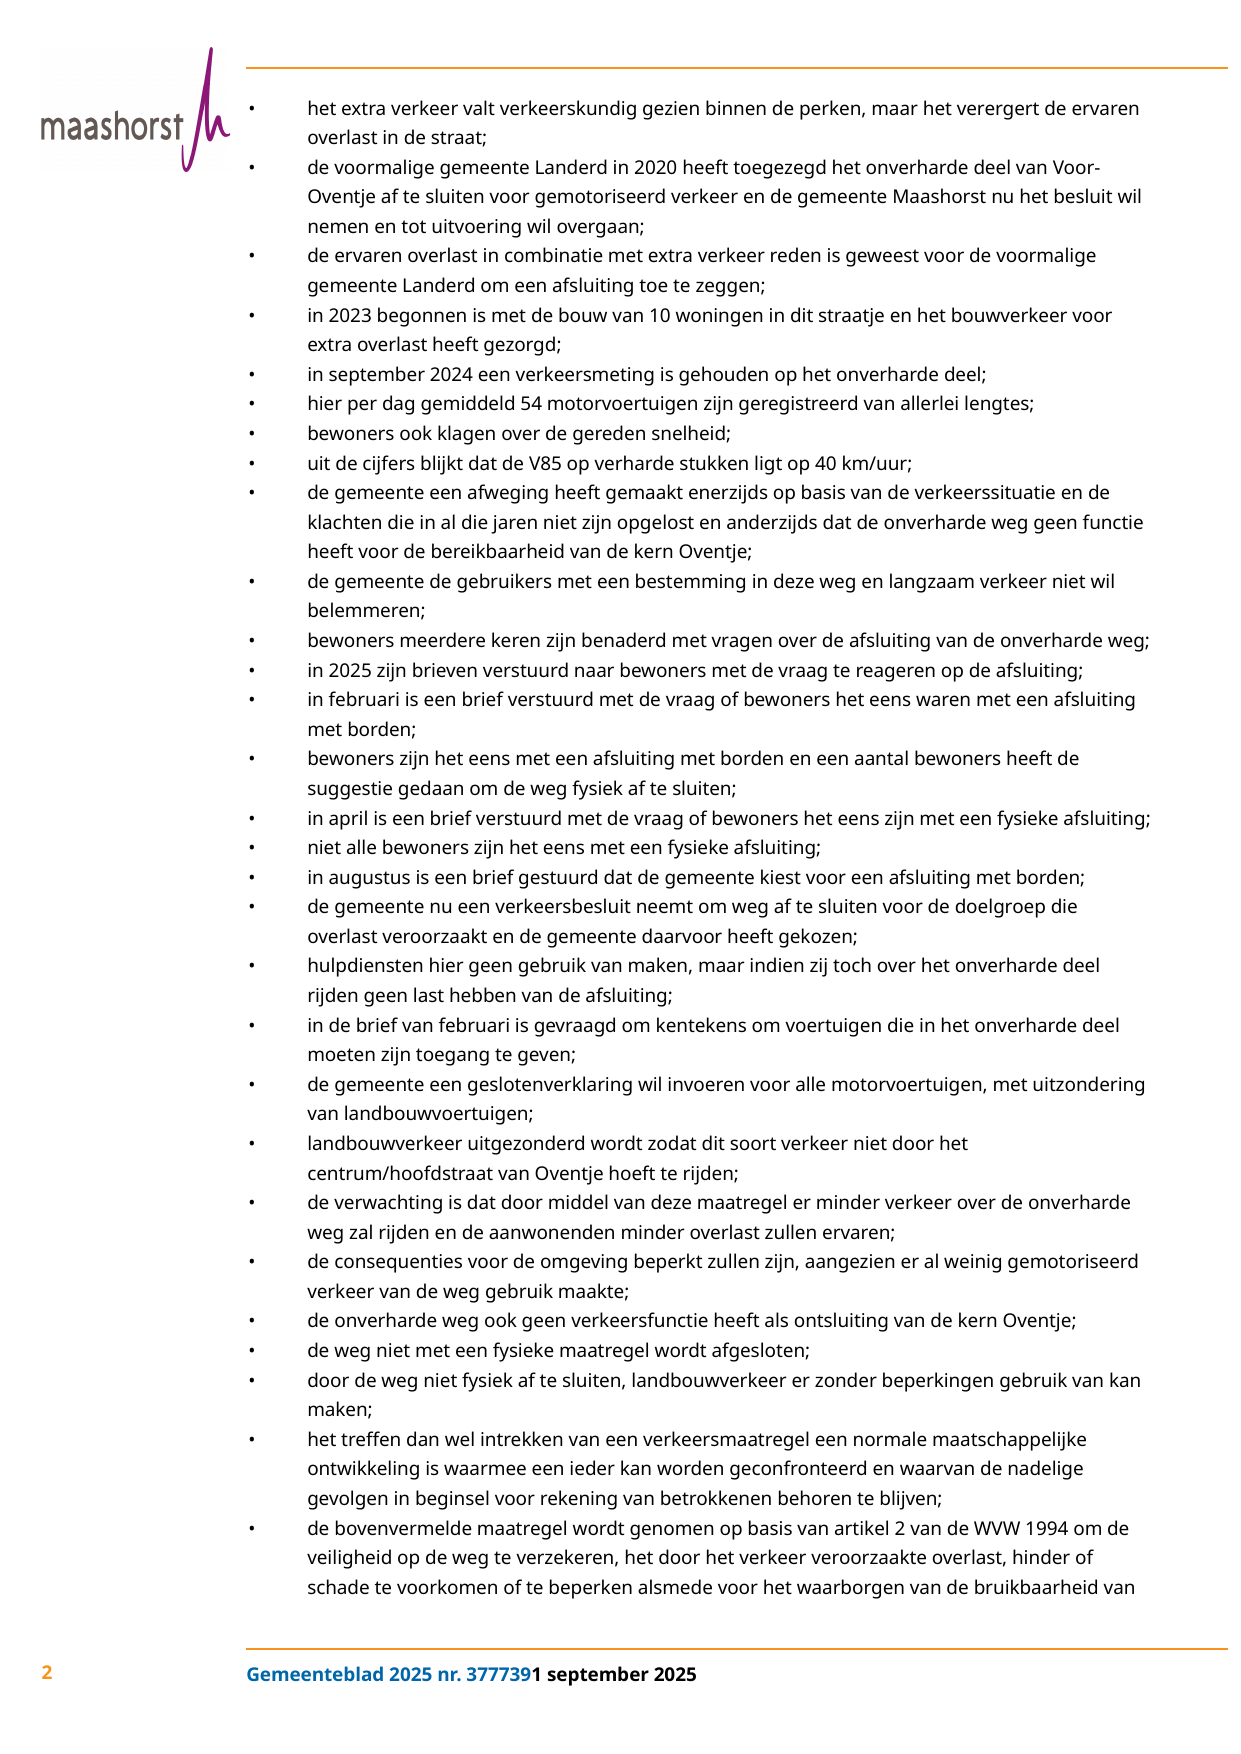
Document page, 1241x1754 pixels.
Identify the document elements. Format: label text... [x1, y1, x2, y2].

list het treffen dan wel intrekken van een verkeersmaatregel een normale maatschappelijke ontwikkeling is waarmee een ieder kan worden geconfronteerd en waarvan de nadelige gevolgen in beginsel voor rekening van betrokkenen behoren te blijven; [248, 1426, 1152, 1511]
list uit de cijfers blijkt dat de V85 op verharde stukken ligt op 40 km/uur; [248, 450, 1152, 476]
list in februari is een brief verstuurd met de vraag of bewoners het eens waren met een afsluiting met borden; [248, 686, 1152, 742]
list de weg niet met een fysieke maatregel wordt afgesloten; [248, 1337, 1152, 1363]
list landbouwverkeer uitgezonderd wordt zodat dit soort verkeer niet door het centrum/hoofdstraat van Oventje hoeft te rijden; [248, 1130, 1152, 1186]
list de gemeente de gebruikers met een bestemming in deze weg en langzaam verkeer niet wil belemmeren; [248, 568, 1152, 623]
list in augustus is een brief gestuurd dat de gemeente kiest voor een afsluiting met borden; [248, 864, 1152, 890]
list in 2023 begonnen is met de bouw van 10 woningen in dit straatje en het bouwverkeer voor extra overlast heeft gezorgd; [248, 302, 1152, 357]
list de gemeente nu een verkeersbesluit neemt om weg af te sluiten voor de doelgroep die overlast veroorzaakt en de gemeente daarvoor heeft gekozen; [248, 893, 1152, 949]
list de gemeente een afweging heeft gemaakt enerzijds op basis van de verkeerssituatie en de klachten die in al die jaren niet zijn opgelost en anderzijds dat de onverharde weg geen functie heeft voor de bereikbaarheid van de kern Oventje; [248, 479, 1152, 564]
list de voormalige gemeente Landerd in 2020 heeft toegezegd het onverharde deel van Voor-Oventje af te sluiten voor gemotoriseerd verkeer en de gemeente Maashorst nu het besluit wil nemen en tot uitvoering wil overgaan; [248, 154, 1152, 239]
list bewoners ook klagen over de gereden snelheid; [248, 420, 1152, 446]
list in de brief van februari is gevraagd om kentekens om voertuigen die in het onverharde deel moeten zijn toegang te geven; [248, 1012, 1152, 1067]
list bewoners meerdere keren zijn benaderd met vragen over de afsluiting van de onverharde weg; [248, 627, 1152, 653]
list de verwachting is dat door middel van deze maatregel er minder verkeer over de onverharde weg zal rijden en de aanwonenden minder overlast zullen ervaren; [248, 1189, 1152, 1245]
list in september 2024 een verkeersmeting is gehouden op het onverharde deel; [248, 361, 1152, 387]
list de gemeente een geslotenverklaring wil invoeren voor alle motorvoertuigen, met uitzondering van landbouwvoertuigen; [248, 1071, 1152, 1126]
list in 2025 zijn brieven verstuurd naar bewoners met de vraag te reageren op de afsluiting; [248, 657, 1152, 683]
list in april is een brief verstuurd met de vraag of bewoners het eens zijn met een fysieke afsluiting; [248, 805, 1152, 831]
list de consequenties voor de omgeving beperkt zullen zijn, aangezien er al weinig gemotoriseerd verkeer van de weg gebruik maakte; [248, 1248, 1152, 1304]
picture [41, 47, 231, 172]
list de ervaren overlast in combinatie met extra verkeer reden is geweest voor de voormalige gemeente Landerd om een afsluiting toe te zeggen; [248, 243, 1152, 298]
list bewoners zijn het eens met een afsluiting met borden en een aantal bewoners heeft de suggestie gedaan om de weg fysiek af te sluiten; [248, 746, 1152, 801]
list door de weg niet fysiek af te sluiten, landbouwverkeer er zonder beperkingen gebruik van kan maken; [248, 1367, 1152, 1422]
list hier per dag gemiddeld 54 motorvoertuigen zijn geregistreerd van allerlei lengtes; [248, 391, 1152, 416]
list de onverharde weg ook geen verkeersfunctie heeft als ontsluiting van de kern Oventje; [248, 1308, 1152, 1333]
list de bovenvermelde maatregel wordt genomen op basis van artikel 2 van de WVW 1994 om de veiligheid op de weg te verzekeren, het door het verkeer veroorzaakte overlast, hinder of schade te voorkomen of te beperken alsmede voor het waarborgen van de bruikbaarheid van [248, 1515, 1152, 1600]
list niet alle bewoners zijn het eens met een fysieke afsluiting; [248, 834, 1152, 860]
list het extra verkeer valt verkeerskundig gezien binnen de perken, maar het verergert de ervaren overlast in de straat; [248, 95, 1152, 150]
list hulpdiensten hier geen gebruik van maken, maar indien zij toch over het onverharde deel rijden geen last hebben van de afsluiting; [248, 953, 1152, 1008]
